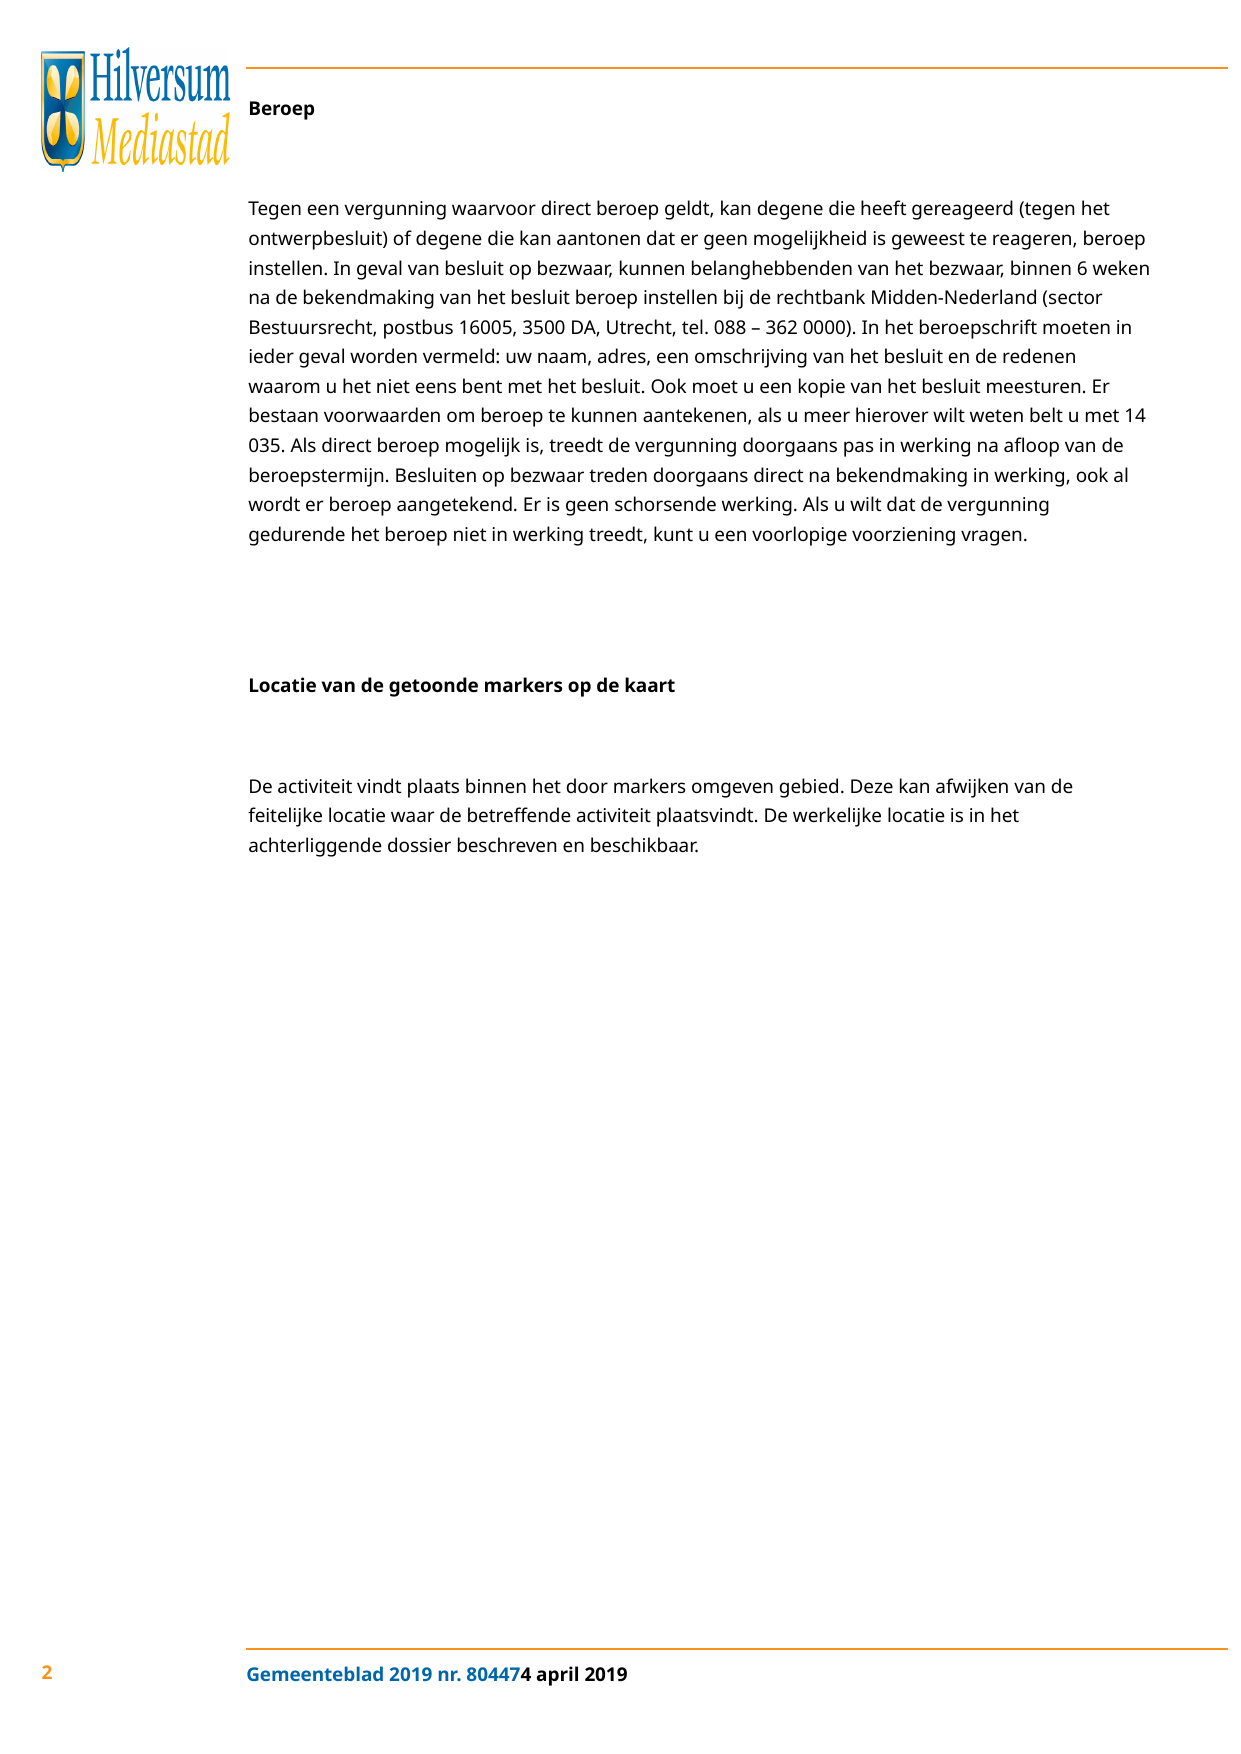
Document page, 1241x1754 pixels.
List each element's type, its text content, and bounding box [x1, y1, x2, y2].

text De activiteit vindt plaats binnen het door markers omgeven gebied. Deze kan afwijken van de feitelijke locatie waar de betreffende activiteit plaatsvindt. De werkelijke locatie is in het achterliggende dossier beschreven en beschikbaar. [248, 773, 1152, 858]
text Tegen een vergunning waarvoor direct beroep geldt, kan degene die heeft gereageerd (tegen het ontwerpbesluit) of degene die kan aantonen dat er geen mogelijkheid is geweest te reageren, beroep instellen. In geval van besluit op bezwaar, kunnen belanghebbenden van het bezwaar, binnen 6 weken na de bekendmaking van het besluit beroep instellen bij de rechtbank Midden-Nederland (sector Bestuursrecht, postbus 16005, 3500 DA, Utrecht, tel. 088 – 362 0000). In het beroepschrift moeten in ieder geval worden vermeld: uw naam, adres, een omschrijving van het besluit en de redenen waarom u het niet eens bent met het besluit. Ook moet u een kopie van het besluit meesturen. Er bestaan voorwaarden om beroep te kunnen aantekenen, als u meer hierover wilt weten belt u met 14 035. Als direct beroep mogelijk is, treedt de vergunning doorgaans pas in werking na afloop van de beroepstermijn. Besluiten op bezwaar treden doorgaans direct na bekendmaking in werking, ook al wordt er beroep aangetekend. Er is geen schorsende werking. Als u wilt dat de vergunning gedurende het beroep niet in werking treedt, kunt u een voorlopige voorziening vragen. [248, 196, 1152, 547]
text Beroep [248, 95, 1152, 121]
text Locatie van de getoonde markers op de kaart [248, 672, 1152, 698]
picture [41, 47, 231, 172]
